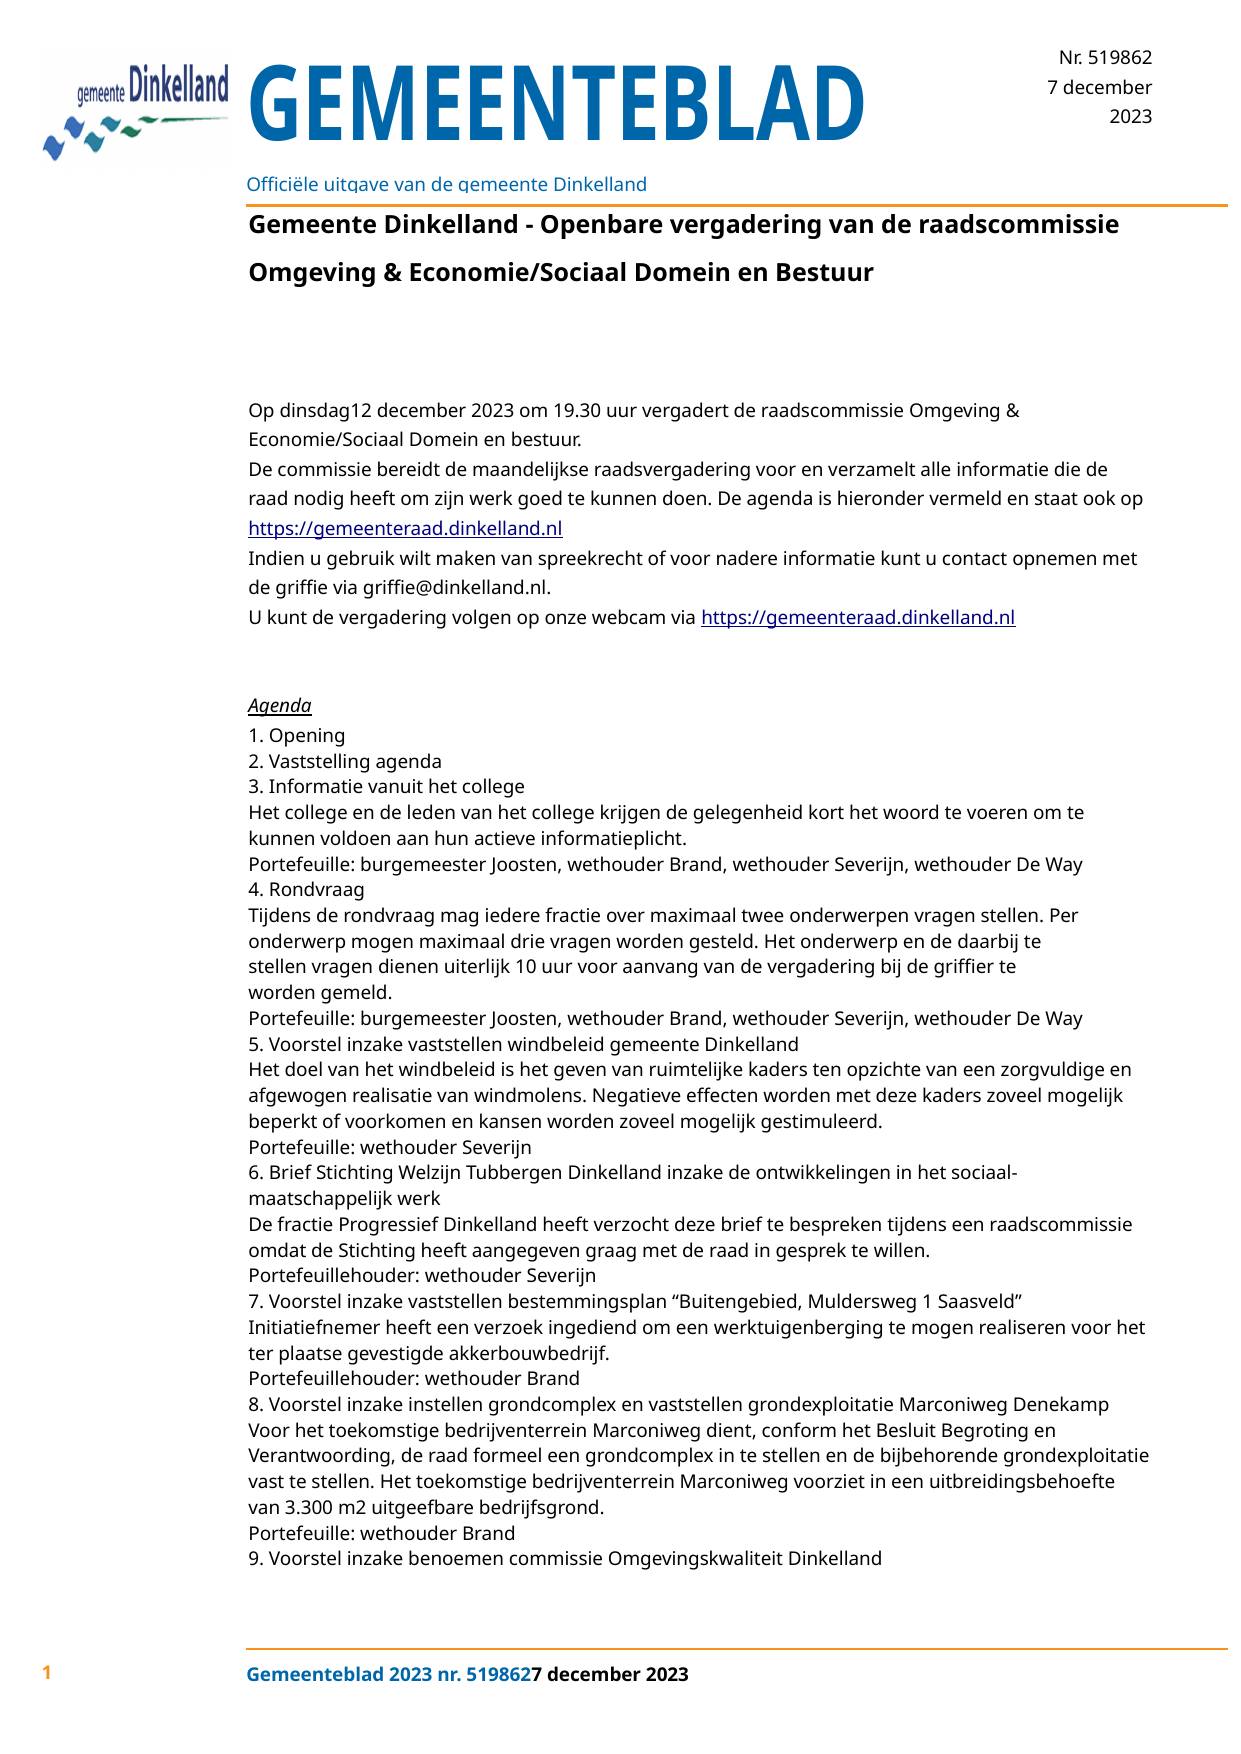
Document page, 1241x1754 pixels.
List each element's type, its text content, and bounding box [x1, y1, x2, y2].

text 8. Voorstel inzake instellen grondcomplex en vaststellen grondexploitatie Marconiweg Denekamp [248, 1391, 1152, 1417]
text 4. Rondvraag [248, 877, 1152, 902]
text https://gemeenteraad.dinkelland.nl [248, 515, 1152, 541]
text 3. Informatie vanuit het college [248, 774, 1152, 799]
text Portefeuillehouder: wethouder Brand [248, 1365, 1152, 1391]
text Portefeuille: burgemeester Joosten, wethouder Brand, wethouder Severijn, wethouder De Way [248, 1005, 1152, 1031]
text stellen vragen dienen uiterlijk 10 uur voor aanvang van de vergadering bij de griffier te [248, 954, 1152, 979]
text Op dinsdag12 december 2023 om 19.30 uur vergadert de raadscommissie Omgeving & Economie/Sociaal Domein en bestuur. [248, 397, 1152, 452]
text 5. Voorstel inzake vaststellen windbeleid gemeente Dinkelland [248, 1031, 1152, 1057]
text Gemeente Dinkelland - Openbare vergadering van de raadscommissie Omgeving & Economie/Sociaal Domein en Bestuur [248, 207, 1152, 288]
text Indien u gebruik wilt maken van spreekrecht of voor nadere informatie kunt u contact opnemen met de griffie via griffie@dinkelland.nl. [248, 545, 1152, 600]
text De commissie bereidt de maandelijkse raadsvergadering voor en verzamelt alle informatie die de raad nodig heeft om zijn werk goed te kunnen doen. De agenda is hieronder vermeld en staat ook op [248, 456, 1152, 511]
text worden gemeld. [248, 979, 1152, 1005]
text 6. Brief Stichting Welzijn Tubbergen Dinkelland inzake de ontwikkelingen in het sociaal-maatschappelijk werk [248, 1159, 1152, 1211]
text onderwerp mogen maximaal drie vragen worden gesteld. Het onderwerp en de daarbij te [248, 928, 1152, 954]
text De fractie Progressief Dinkelland heeft verzocht deze brief te bespreken tijdens een raadscommissie omdat de Stichting heeft aangegeven graag met de raad in gesprek te willen. [248, 1211, 1152, 1262]
text Portefeuillehouder: wethouder Severijn [248, 1262, 1152, 1288]
text Het college en de leden van het college krijgen de gelegenheid kort het woord te voeren om te kunnen voldoen aan hun actieve informatieplicht. [248, 799, 1152, 851]
text Initiatiefnemer heeft een verzoek ingediend om een werktuigenberging te mogen realiseren voor het ter plaatse gevestigde akkerbouwbedrijf. [248, 1314, 1152, 1365]
text Portefeuille: burgemeester Joosten, wethouder Brand, wethouder Severijn, wethouder De Way [248, 851, 1152, 877]
text U kunt de vergadering volgen op onze webcam via https://gemeenteraad.dinkelland.nl [248, 604, 1152, 629]
text Portefeuille: wethouder Brand [248, 1520, 1152, 1546]
text 7. Voorstel inzake vaststellen bestemmingsplan “Buitengebied, Muldersweg 1 Saasveld” [248, 1288, 1152, 1314]
text Portefeuille: wethouder Severijn [248, 1134, 1152, 1159]
text Het doel van het windbeleid is het geven van ruimtelijke kaders ten opzichte van een zorgvuldige en afgewogen realisatie van windmolens. Negatieve effecten worden met deze kaders zoveel mogelijk beperkt of voorkomen en kansen worden zoveel mogelijk gestimuleerd. [248, 1057, 1152, 1134]
text Voor het toekomstige bedrijventerrein Marconiweg dient, conform het Besluit Begroting en Verantwoording, de raad formeel een grondcomplex in te stellen en de bijbehorende grondexploitatie vast te stellen. Het toekomstige bedrijventerrein Marconiweg voorziet in een uitbreidingsbehoefte van 3.300 m2 uitgeefbare bedrijfsgrond. [248, 1417, 1152, 1520]
text Agenda [248, 693, 1152, 718]
text 9. Voorstel inzake benoemen commissie Omgevingskwaliteit Dinkelland [248, 1546, 1152, 1571]
text 1. Opening [248, 722, 1152, 748]
picture [41, 47, 231, 172]
text Tijdens de rondvraag mag iedere fractie over maximaal twee onderwerpen vragen stellen. Per [248, 902, 1152, 928]
text 2. Vaststelling agenda [248, 748, 1152, 774]
